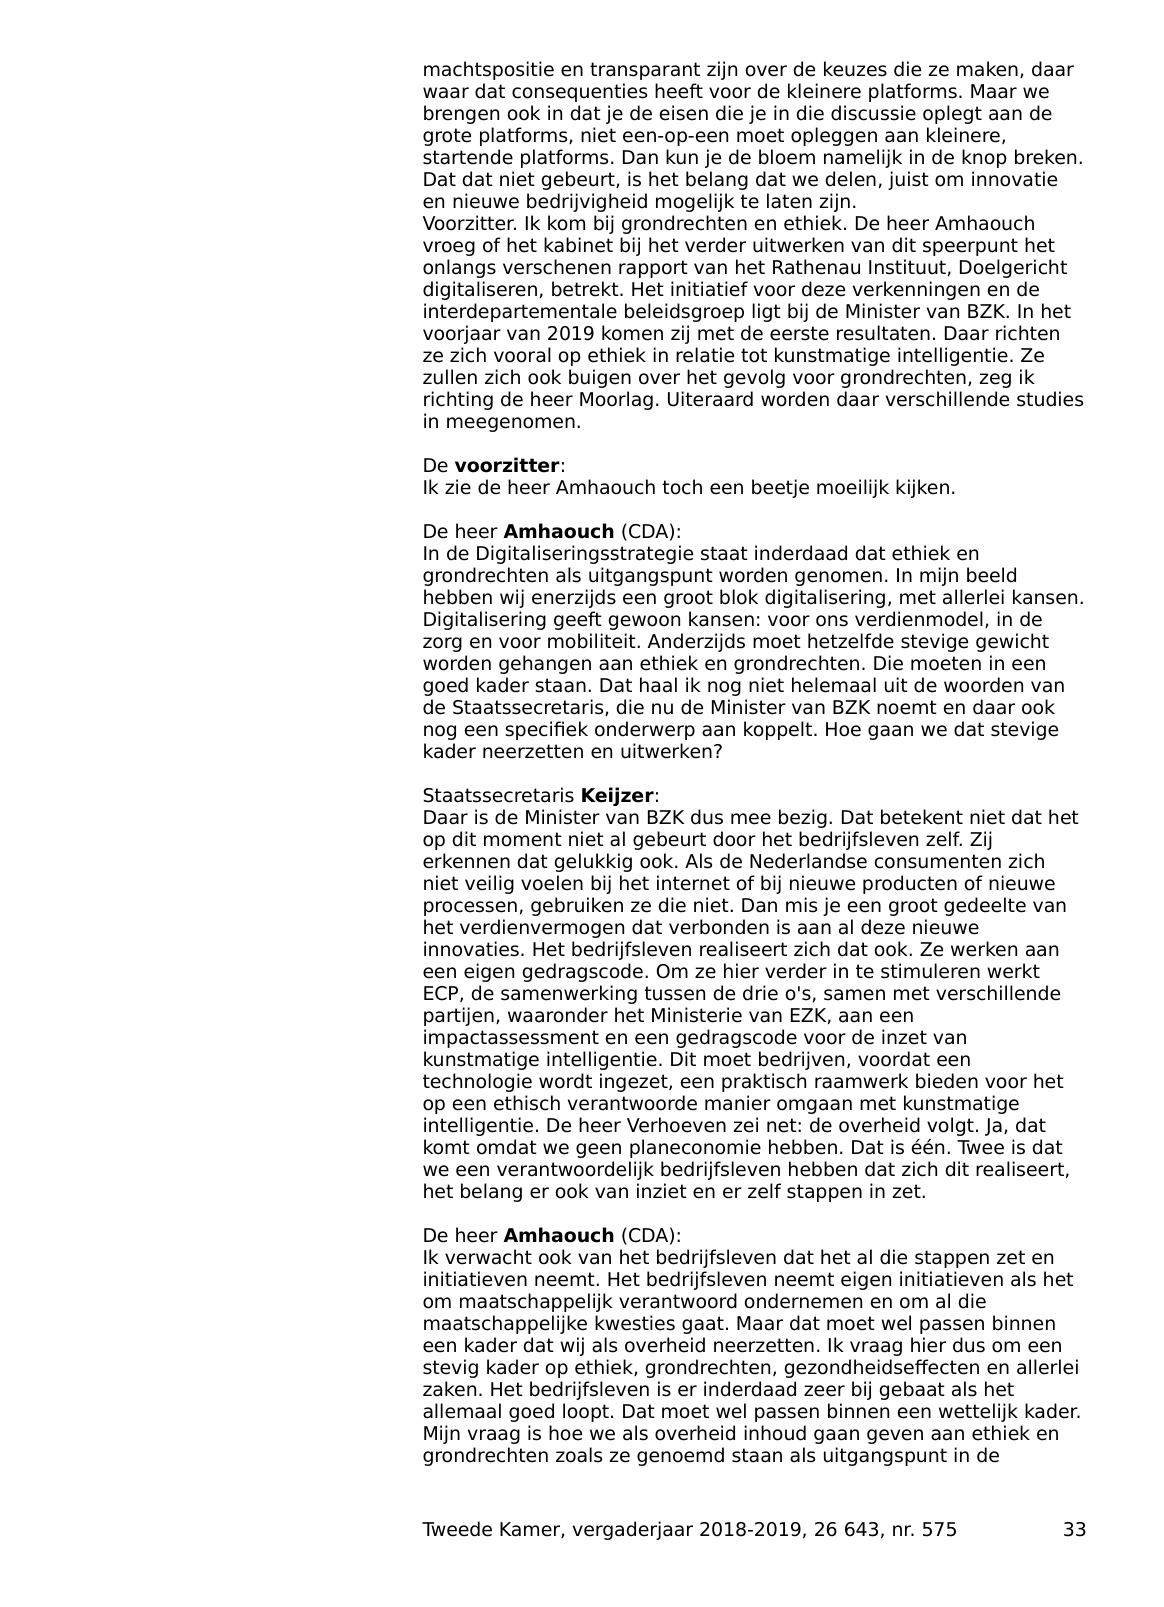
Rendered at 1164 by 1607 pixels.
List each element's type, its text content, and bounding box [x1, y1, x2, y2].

text machtspositie en transparant zijn over de keuzes die ze maken, daar waar dat consequenties heeft voor de kleinere platforms. Maar we brengen ook in dat je de eisen die je in die discussie oplegt aan de grote platforms, niet een-op-een moet opleggen aan kleinere, startende platforms. Dan kun je de bloem namelijk in de knop breken. Dat dat niet gebeurt, is het belang dat we delen, juist om innovatie en nieuwe bedrijvigheid mogelijk te laten zijn. [422, 59, 1087, 213]
text Staatssecretaris Keijzer: [422, 785, 1087, 807]
text De heer Amhaouch (CDA): [422, 1225, 1087, 1247]
text Ik verwacht ook van het bedrijfsleven dat het al die stappen zet en initiatieven neemt. Het bedrijfsleven neemt eigen initiatieven als het om maatschappelijk verantwoord ondernemen en om al die maatschappelijke kwesties gaat. Maar dat moet wel passen binnen een kader dat wij als overheid neerzetten. Ik vraag hier dus om een stevig kader op ethiek, grondrechten, gezondheidseffecten en allerlei zaken. Het bedrijfsleven is er inderdaad zeer bij gebaat als het allemaal goed loopt. Dat moet wel passen binnen een wettelijk kader. Mijn vraag is hoe we als overheid inhoud gaan geven aan ethiek en grondrechten zoals ze genoemd staan als uitgangspunt in de [422, 1247, 1087, 1467]
text De heer Amhaouch (CDA): [422, 521, 1087, 543]
text De voorzitter: [422, 455, 1087, 477]
text In de Digitaliseringsstrategie staat inderdaad dat ethiek en grondrechten als uitgangspunt worden genomen. In mijn beeld hebben wij enerzijds een groot blok digitalisering, met allerlei kansen. Digitalisering geeft gewoon kansen: voor ons verdienmodel, in de zorg en voor mobiliteit. Anderzijds moet hetzelfde stevige gewicht worden gehangen aan ethiek en grondrechten. Die moeten in een goed kader staan. Dat haal ik nog niet helemaal uit de woorden van de Staatssecretaris, die nu de Minister van BZK noemt en daar ook nog een specifiek onderwerp aan koppelt. Hoe gaan we dat stevige kader neerzetten en uitwerken? [422, 543, 1087, 763]
text Voorzitter. Ik kom bij grondrechten en ethiek. De heer Amhaouch vroeg of het kabinet bij het verder uitwerken van dit speerpunt het onlangs verschenen rapport van het Rathenau Instituut, Doelgericht digitaliseren, betrekt. Het initiatief voor deze verkenningen en de interdepartementale beleidsgroep ligt bij de Minister van BZK. In het voorjaar van 2019 komen zij met de eerste resultaten. Daar richten ze zich vooral op ethiek in relatie tot kunstmatige intelligentie. Ze zullen zich ook buigen over het gevolg voor grondrechten, zeg ik richting de heer Moorlag. Uiteraard worden daar verschillende studies in meegenomen. [422, 213, 1087, 433]
text Daar is de Minister van BZK dus mee bezig. Dat betekent niet dat het op dit moment niet al gebeurt door het bedrijfsleven zelf. Zij erkennen dat gelukkig ook. Als de Nederlandse consumenten zich niet veilig voelen bij het internet of bij nieuwe producten of nieuwe processen, gebruiken ze die niet. Dan mis je een groot gedeelte van het verdienvermogen dat verbonden is aan al deze nieuwe innovaties. Het bedrijfsleven realiseert zich dat ook. Ze werken aan een eigen gedragscode. Om ze hier verder in te stimuleren werkt ECP, de samenwerking tussen de drie o's, samen met verschillende partijen, waaronder het Ministerie van EZK, aan een impactassessment en een gedragscode voor de inzet van kunstmatige intelligentie. Dit moet bedrijven, voordat een technologie wordt ingezet, een praktisch raamwerk bieden voor het op een ethisch verantwoorde manier omgaan met kunstmatige intelligentie. De heer Verhoeven zei net: de overheid volgt. Ja, dat komt omdat we geen planeconomie hebben. Dat is één. Twee is dat we een verantwoordelijk bedrijfsleven hebben dat zich dit realiseert, het belang er ook van inziet en er zelf stappen in zet. [422, 807, 1087, 1203]
text Ik zie de heer Amhaouch toch een beetje moeilijk kijken. [422, 477, 1087, 499]
